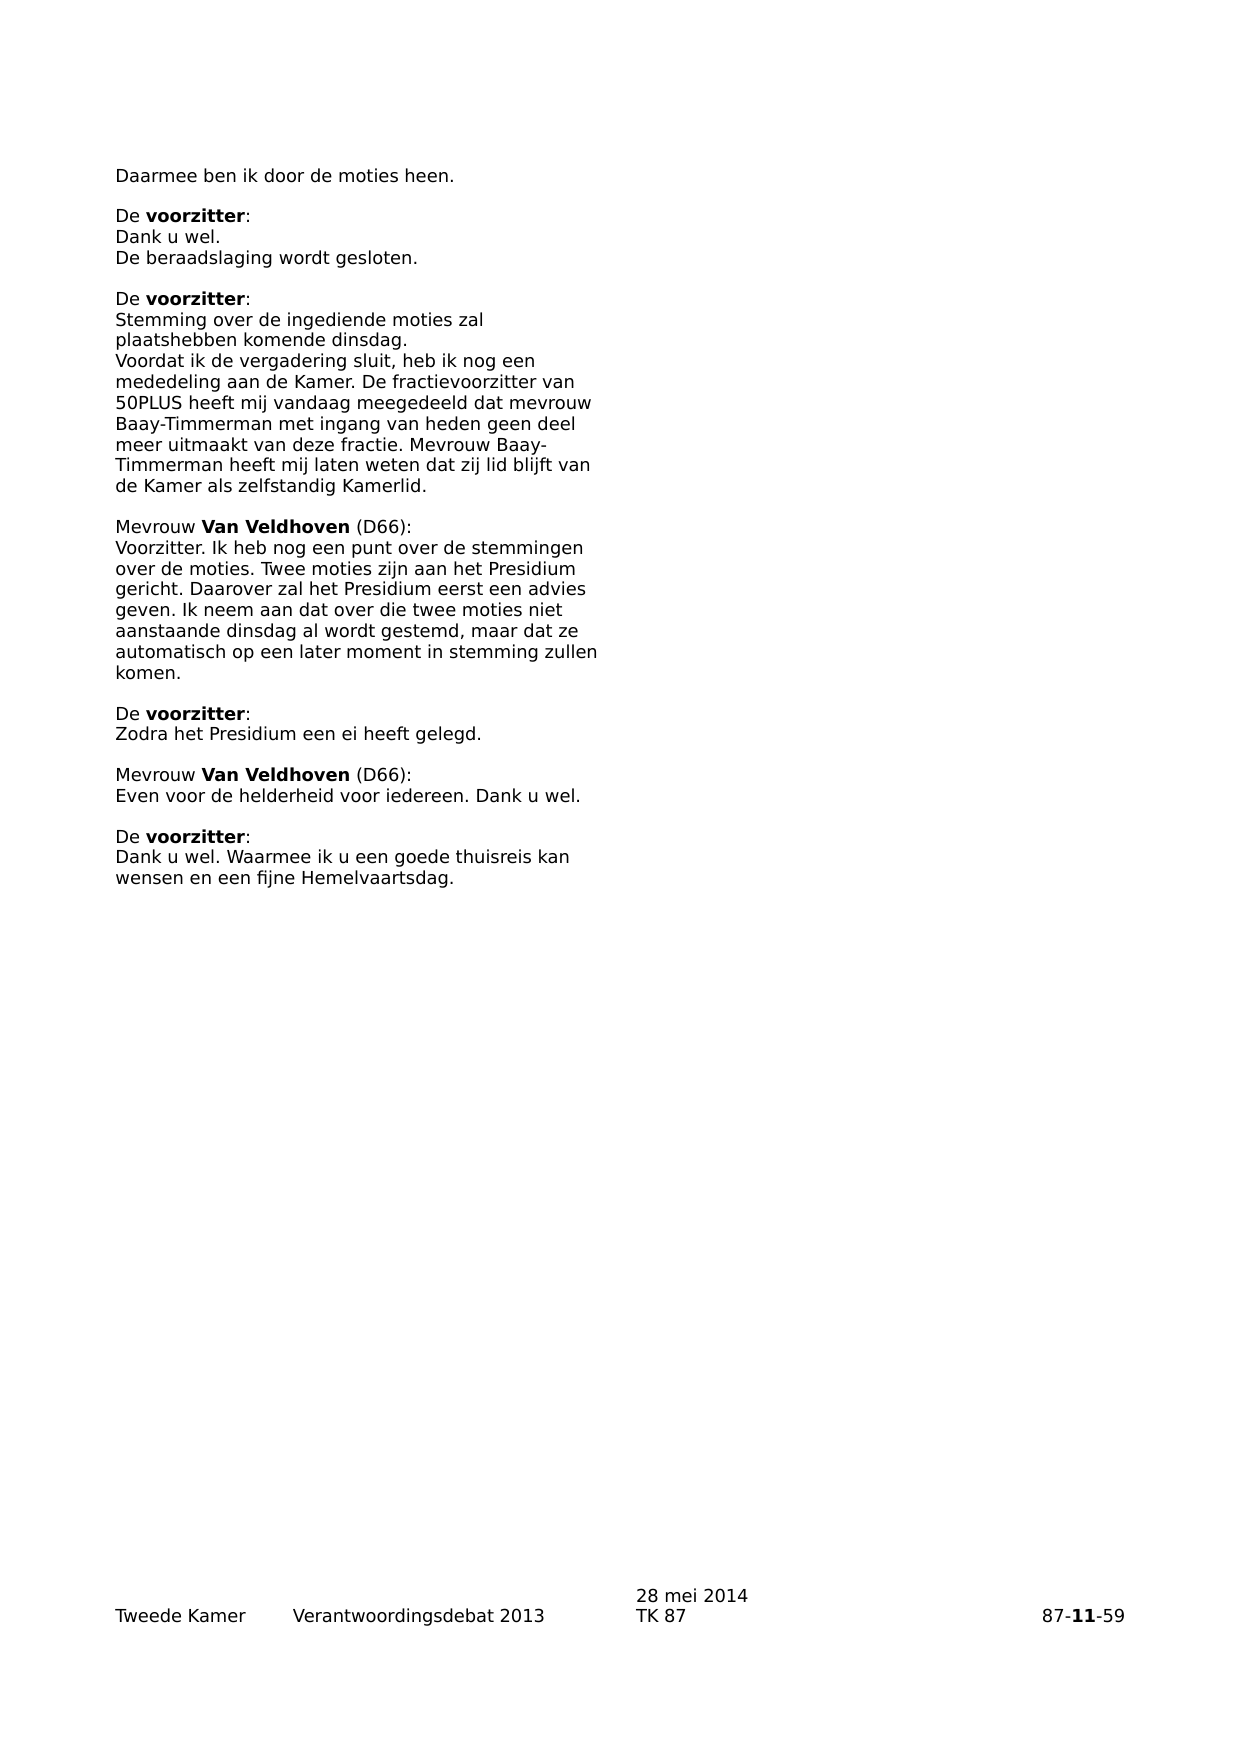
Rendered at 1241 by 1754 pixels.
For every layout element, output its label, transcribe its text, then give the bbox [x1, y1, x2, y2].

text Dank u wel. [115, 227, 605, 248]
text Even voor de helderheid voor iedereen. Dank u wel. [115, 786, 605, 806]
text De voorzitter: [115, 703, 605, 724]
text Mevrouw Van Veldhoven (D66): [115, 517, 605, 537]
text De voorzitter: [115, 826, 605, 847]
text Daarmee ben ik door de moties heen. [115, 165, 605, 186]
text De beraadslaging wordt gesloten. [115, 248, 605, 268]
text Mevrouw Van Veldhoven (D66): [115, 765, 605, 786]
text Zodra het Presidium een ei heeft gelegd. [115, 724, 605, 745]
text De voorzitter: [115, 288, 605, 309]
text Stemming over de ingediende moties zal plaatshebben komende dinsdag. [115, 309, 605, 351]
text Voorzitter. Ik heb nog een punt over de stemmingen over de moties. Twee moties zijn aan het Presidium gericht. Daarover zal het Presidium eerst een advies geven. Ik neem aan dat over die twee moties niet aanstaande dinsdag al wordt gestemd, maar dat ze automatisch op een later moment in stemming zullen komen. [115, 537, 605, 683]
text Voordat ik de vergadering sluit, heb ik nog een mededeling aan de Kamer. De fractievoorzitter van 50PLUS heeft mij vandaag meegedeeld dat mevrouw Baay-Timmerman met ingang van heden geen deel meer uitmaakt van deze fractie. Mevrouw Baay-Timmerman heeft mij laten weten dat zij lid blijft van de Kamer als zelfstandig Kamerlid. [115, 351, 605, 497]
text Dank u wel. Waarmee ik u een goede thuisreis kan wensen en een fijne Hemelvaartsdag. [115, 847, 605, 889]
text De voorzitter: [115, 206, 605, 227]
